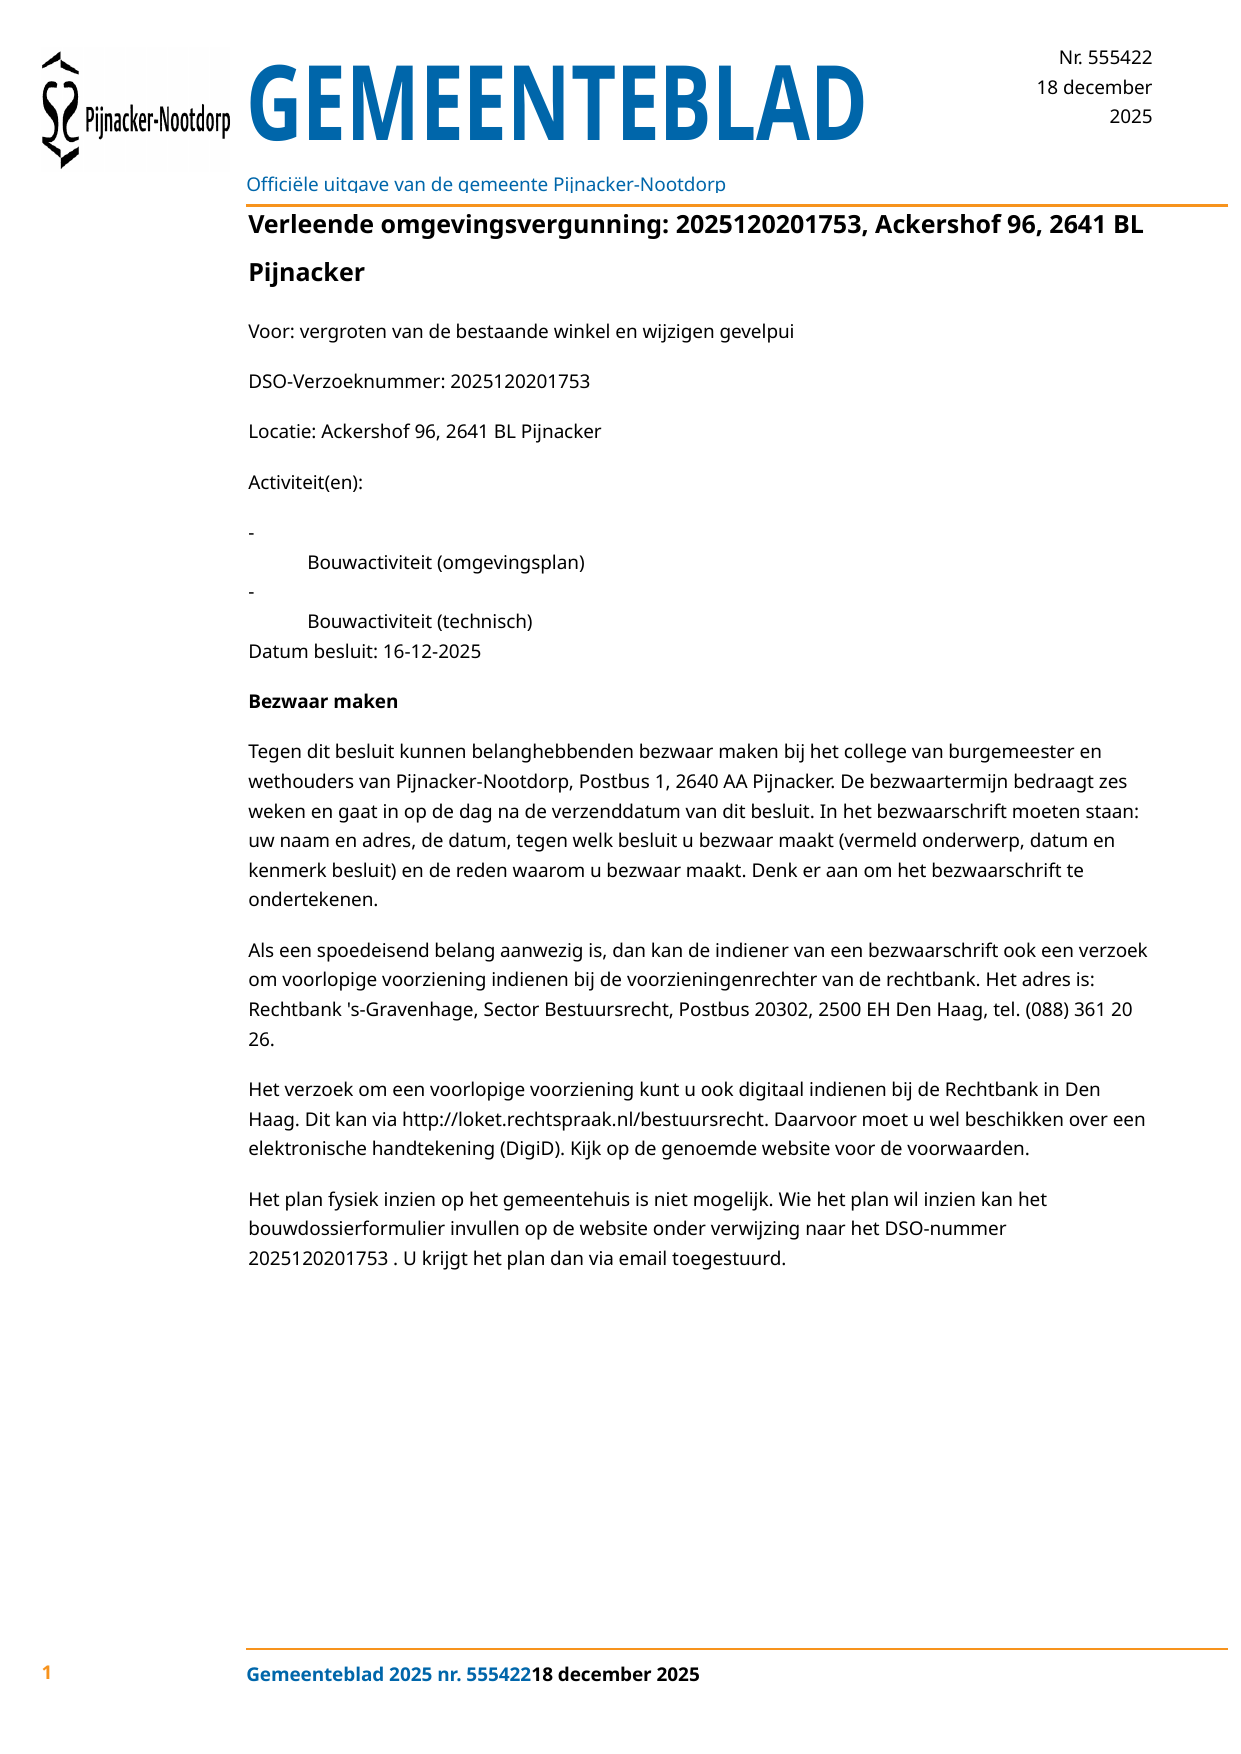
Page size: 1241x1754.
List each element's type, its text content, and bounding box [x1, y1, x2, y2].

text Voor: vergroten van de bestaande winkel en wijzigen gevelpui [248, 318, 1152, 344]
text Datum besluit: 16-12-2025 [248, 638, 1152, 664]
picture [41, 47, 231, 172]
text Locatie: Ackershof 96, 2641 BL Pijnacker [248, 419, 1152, 444]
list Bouwactiviteit (technisch) [248, 608, 1152, 634]
text Als een spoedeisend belang aanwezig is, dan kan de indiener van een bezwaarschrift ook een verzoek om voorlopige voorziening indienen bij de voorzieningenrechter van de rechtbank. Het adres is: Rechtbank 's-Gravenhage, Sector Bestuursrecht, Postbus 20302, 2500 EH Den Haag, tel. (088) 361 20 26. [248, 937, 1152, 1052]
text Het plan fysiek inzien op het gemeentehuis is niet mogelijk. Wie het plan wil inzien kan het bouwdossierformulier invullen op de website onder verwijzing naar het DSO-nummer 2025120201753 . U krijgt het plan dan via email toegestuurd. [248, 1186, 1152, 1271]
list Bouwactiviteit (omgevingsplan) [248, 549, 1152, 575]
text Verleende omgevingsvergunning: 2025120201753, Ackershof 96, 2641 BL Pijnacker [248, 207, 1152, 288]
text DSO-Verzoeknummer: 2025120201753 [248, 368, 1152, 394]
text Activiteit(en): [248, 469, 1152, 495]
text Het verzoek om een voorlopige voorziening kunt u ook digitaal indienen bij de Rechtbank in Den Haag. Dit kan via http://loket.rechtspraak.nl/bestuursrecht. Daarvoor moet u wel beschikken over een elektronische handtekening (DigiD). Kijk op de genoemde website voor de voorwaarden. [248, 1076, 1152, 1161]
text Bezwaar maken [248, 688, 1152, 714]
text Tegen dit besluit kunnen belanghebbenden bezwaar maken bij het college van burgemeester en wethouders van Pijnacker-Nootdorp, Postbus 1, 2640 AA Pijnacker. De bezwaartermijn bedraagt zes weken en gaat in op de dag na de verzenddatum van dit besluit. In het bezwaarschrift moeten staan: uw naam en adres, de datum, tegen welk besluit u bezwaar maakt (vermeld onderwerp, datum en kenmerk besluit) en de reden waarom u bezwaar maakt. Denk er aan om het bezwaarschrift te ondertekenen. [248, 739, 1152, 912]
